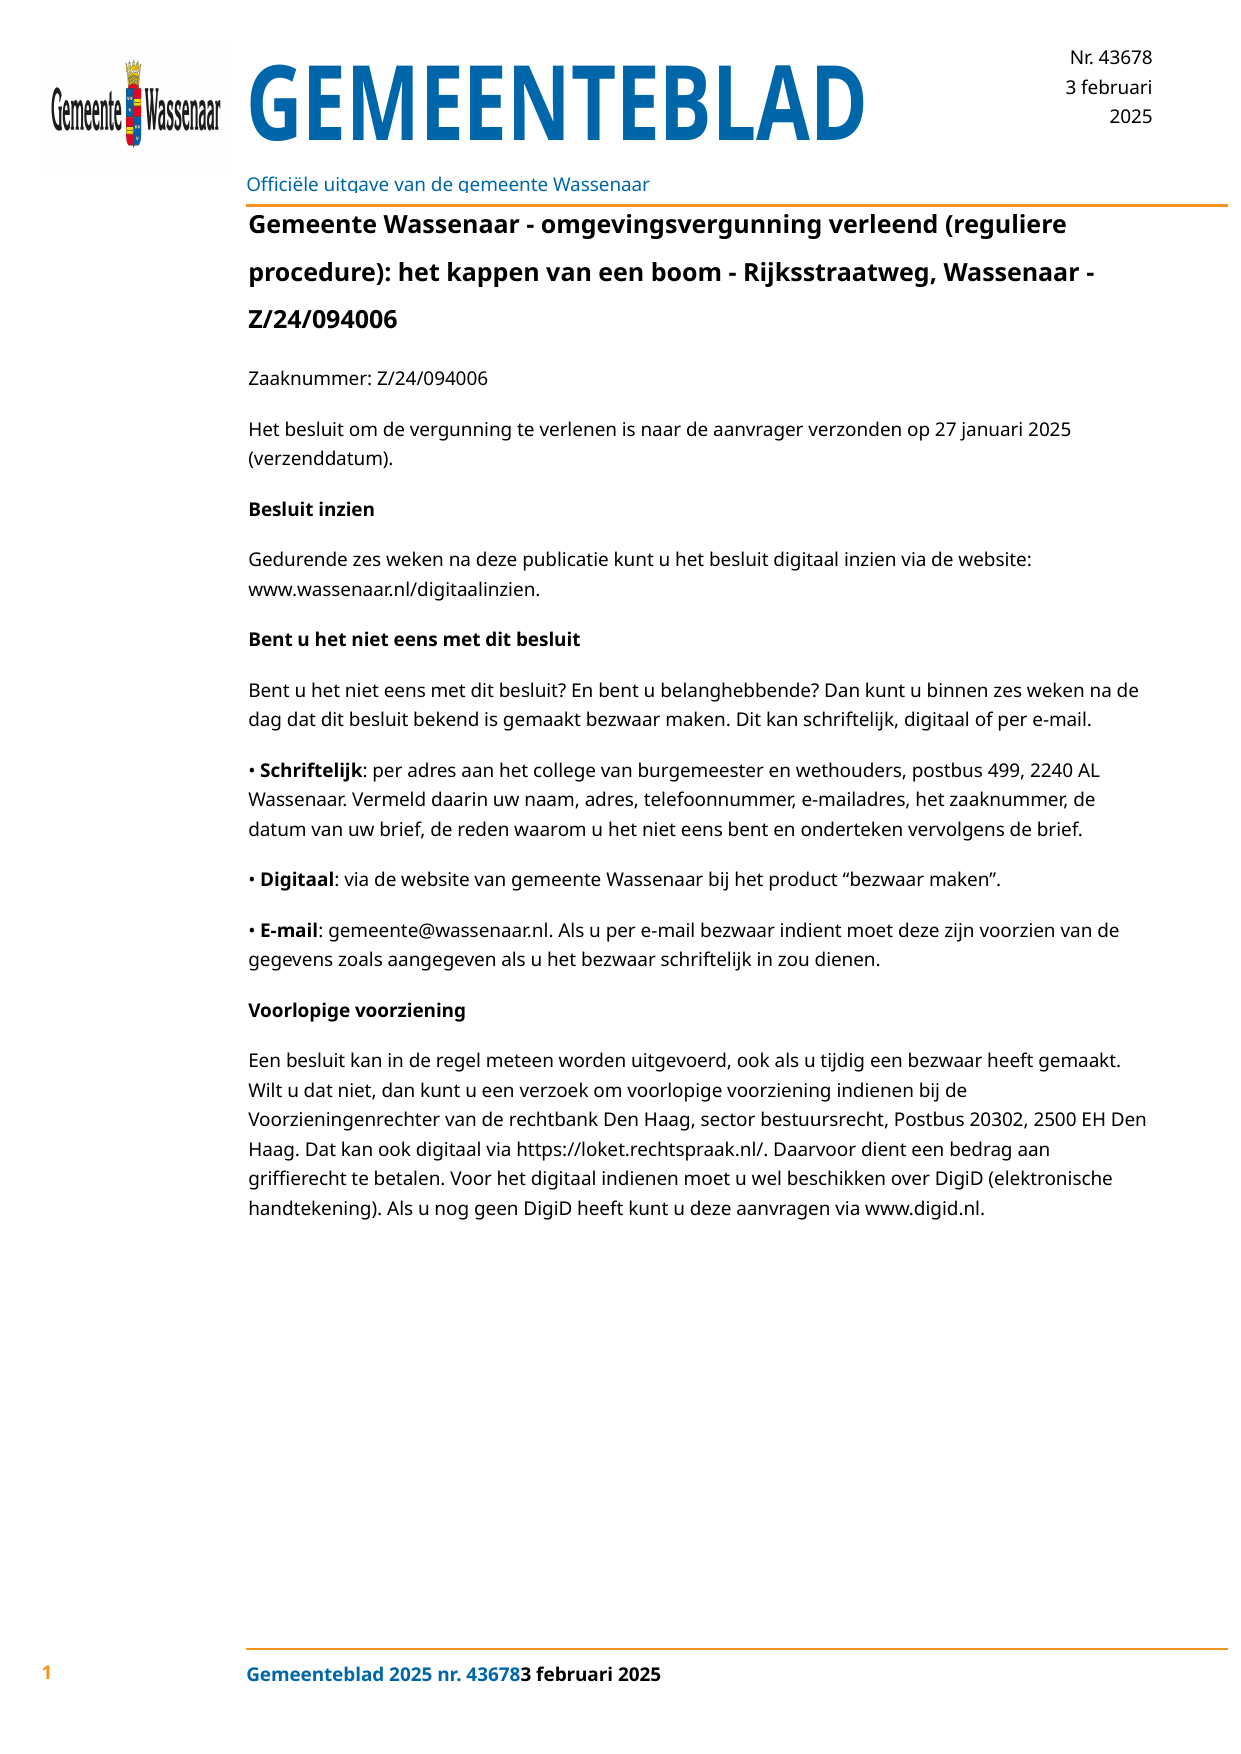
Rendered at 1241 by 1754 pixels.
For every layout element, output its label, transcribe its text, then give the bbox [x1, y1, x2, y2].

text Besluit inzien [248, 496, 1152, 522]
text Een besluit kan in de regel meteen worden uitgevoerd, ook als u tijdig een bezwaar heeft gemaakt. Wilt u dat niet, dan kunt u een verzoek om voorlopige voorziening indienen bij de Voorzieningenrechter van de rechtbank Den Haag, sector bestuursrecht, Postbus 20302, 2500 EH Den Haag. Dat kan ook digitaal via https://loket.rechtspraak.nl/. Daarvoor dient een bedrag aan griffierecht te betalen. Voor het digitaal indienen moet u wel beschikken over DigiD (elektronische handtekening). Als u nog geen DigiD heeft kunt u deze aanvragen via www.digid.nl. [248, 1047, 1152, 1221]
text • Schriftelijk: per adres aan het college van burgemeester en wethouders, postbus 499, 2240 AL Wassenaar. Vermeld daarin uw naam, adres, telefoonnummer, e-mailadres, het zaaknummer, de datum van uw brief, de reden waarom u het niet eens bent en onderteken vervolgens de brief. [248, 757, 1152, 842]
text Zaaknummer: Z/24/094006 [248, 366, 1152, 391]
text • Digitaal: via de website van gemeente Wassenaar bij het product “bezwaar maken”. [248, 866, 1152, 892]
text Gedurende zes weken na deze publicatie kunt u het besluit digitaal inzien via de website: www.wassenaar.nl/digitaalinzien. [248, 546, 1152, 602]
text • E-mail: gemeente@wassenaar.nl. Als u per e-mail bezwaar indient moet deze zijn voorzien van de gegevens zoals aangegeven als u het bezwaar schriftelijk in zou dienen. [248, 917, 1152, 972]
text Bent u het niet eens met dit besluit? En bent u belanghebbende? Dan kunt u binnen zes weken na de dag dat dit besluit bekend is gemaakt bezwaar maken. Dit kan schriftelijk, digitaal of per e-mail. [248, 677, 1152, 732]
text Voorlopige voorziening [248, 997, 1152, 1022]
text Bent u het niet eens met dit besluit [248, 626, 1152, 652]
text Gemeente Wassenaar - omgevingsvergunning verleend (reguliere procedure): het kappen van een boom - Rijksstraatweg, Wassenaar - Z/24/094006 [248, 207, 1152, 336]
picture [41, 47, 231, 172]
text Het besluit om de vergunning te verlenen is naar de aanvrager verzonden op 27 januari 2025 (verzenddatum). [248, 416, 1152, 471]
